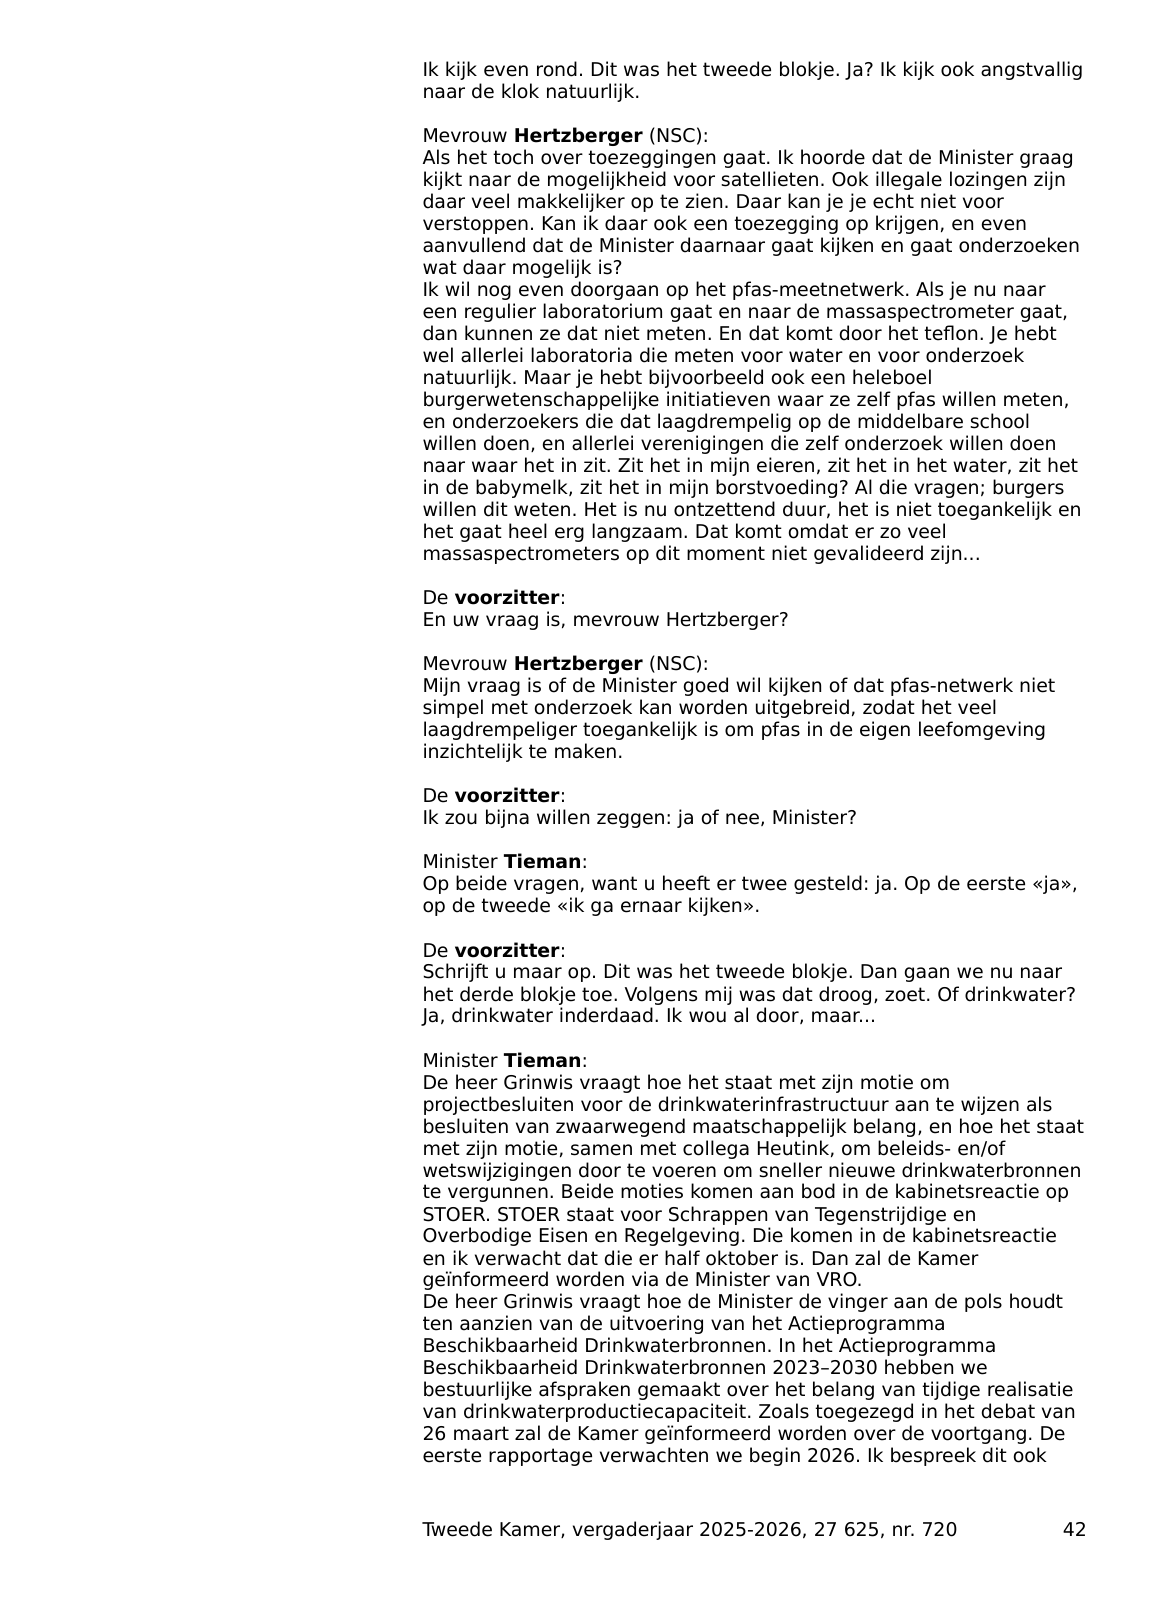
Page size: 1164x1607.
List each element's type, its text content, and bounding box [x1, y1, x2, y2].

text Als het toch over toezeggingen gaat. Ik hoorde dat de Minister graag kijkt naar de mogelijkheid voor satellieten. Ook illegale lozingen zijn daar veel makkelijker op te zien. Daar kan je je echt niet voor verstoppen. Kan ik daar ook een toezegging op krijgen, en even aanvullend dat de Minister daarnaar gaat kijken en gaat onderzoeken wat daar mogelijk is? [422, 147, 1087, 279]
text De heer Grinwis vraagt hoe het staat met zijn motie om projectbesluiten voor de drinkwaterinfrastructuur aan te wijzen als besluiten van zwaarwegend maatschappelijk belang, en hoe het staat met zijn motie, samen met collega Heutink, om beleids- en/of wetswijzigingen door te voeren om sneller nieuwe drinkwaterbronnen te vergunnen. Beide moties komen aan bod in de kabinetsreactie op STOER. STOER staat voor Schrappen van Tegenstrijdige en Overbodige Eisen en Regelgeving. Die komen in de kabinetsreactie en ik verwacht dat die er half oktober is. Dan zal de Kamer geïnformeerd worden via de Minister van VRO. [422, 1072, 1087, 1291]
text Mevrouw Hertzberger (NSC): [422, 125, 1087, 147]
text De voorzitter: [422, 587, 1087, 609]
text Minister Tieman: [422, 851, 1087, 873]
text Ik kijk even rond. Dit was het tweede blokje. Ja? Ik kijk ook angstvallig naar de klok natuurlijk. [422, 59, 1087, 103]
text Mijn vraag is of de Minister goed wil kijken of dat pfas-netwerk niet simpel met onderzoek kan worden uitgebreid, zodat het veel laagdrempeliger toegankelijk is om pfas in de eigen leefomgeving inzichtelijk te maken. [422, 675, 1087, 763]
text De voorzitter: [422, 939, 1087, 961]
text Op beide vragen, want u heeft er twee gesteld: ja. Op de eerste «ja», op de tweede «ik ga ernaar kijken». [422, 873, 1087, 917]
text En uw vraag is, mevrouw Hertzberger? [422, 609, 1087, 631]
text Minister Tieman: [422, 1049, 1087, 1072]
text Ik zou bijna willen zeggen: ja of nee, Minister? [422, 807, 1087, 829]
text De heer Grinwis vraagt hoe de Minister de vinger aan de pols houdt ten aanzien van de uitvoering van het Actieprogramma Beschikbaarheid Drinkwaterbronnen. In het Actieprogramma Beschikbaarheid Drinkwaterbronnen 2023–2030 hebben we bestuurlijke afspraken gemaakt over het belang van tijdige realisatie van drinkwaterproductiecapaciteit. Zoals toegezegd in het debat van 26 maart zal de Kamer geïnformeerd worden over de voortgang. De eerste rapportage verwachten we begin 2026. Ik bespreek dit ook [422, 1291, 1087, 1467]
text Ik wil nog even doorgaan op het pfas-meetnetwerk. Als je nu naar een regulier laboratorium gaat en naar de massaspectrometer gaat, dan kunnen ze dat niet meten. En dat komt door het teflon. Je hebt wel allerlei laboratoria die meten voor water en voor onderzoek natuurlijk. Maar je hebt bijvoorbeeld ook een heleboel burgerwetenschappelijke initiatieven waar ze zelf pfas willen meten, en onderzoekers die dat laagdrempelig op de middelbare school willen doen, en allerlei verenigingen die zelf onderzoek willen doen naar waar het in zit. Zit het in mijn eieren, zit het in het water, zit het in de babymelk, zit het in mijn borstvoeding? Al die vragen; burgers willen dit weten. Het is nu ontzettend duur, het is niet toegankelijk en het gaat heel erg langzaam. Dat komt omdat er zo veel massaspectrometers op dit moment niet gevalideerd zijn... [422, 279, 1087, 565]
text Schrijft u maar op. Dit was het tweede blokje. Dan gaan we nu naar het derde blokje toe. Volgens mij was dat droog, zoet. Of drinkwater? Ja, drinkwater inderdaad. Ik wou al door, maar... [422, 961, 1087, 1027]
text Mevrouw Hertzberger (NSC): [422, 653, 1087, 675]
text De voorzitter: [422, 785, 1087, 807]
